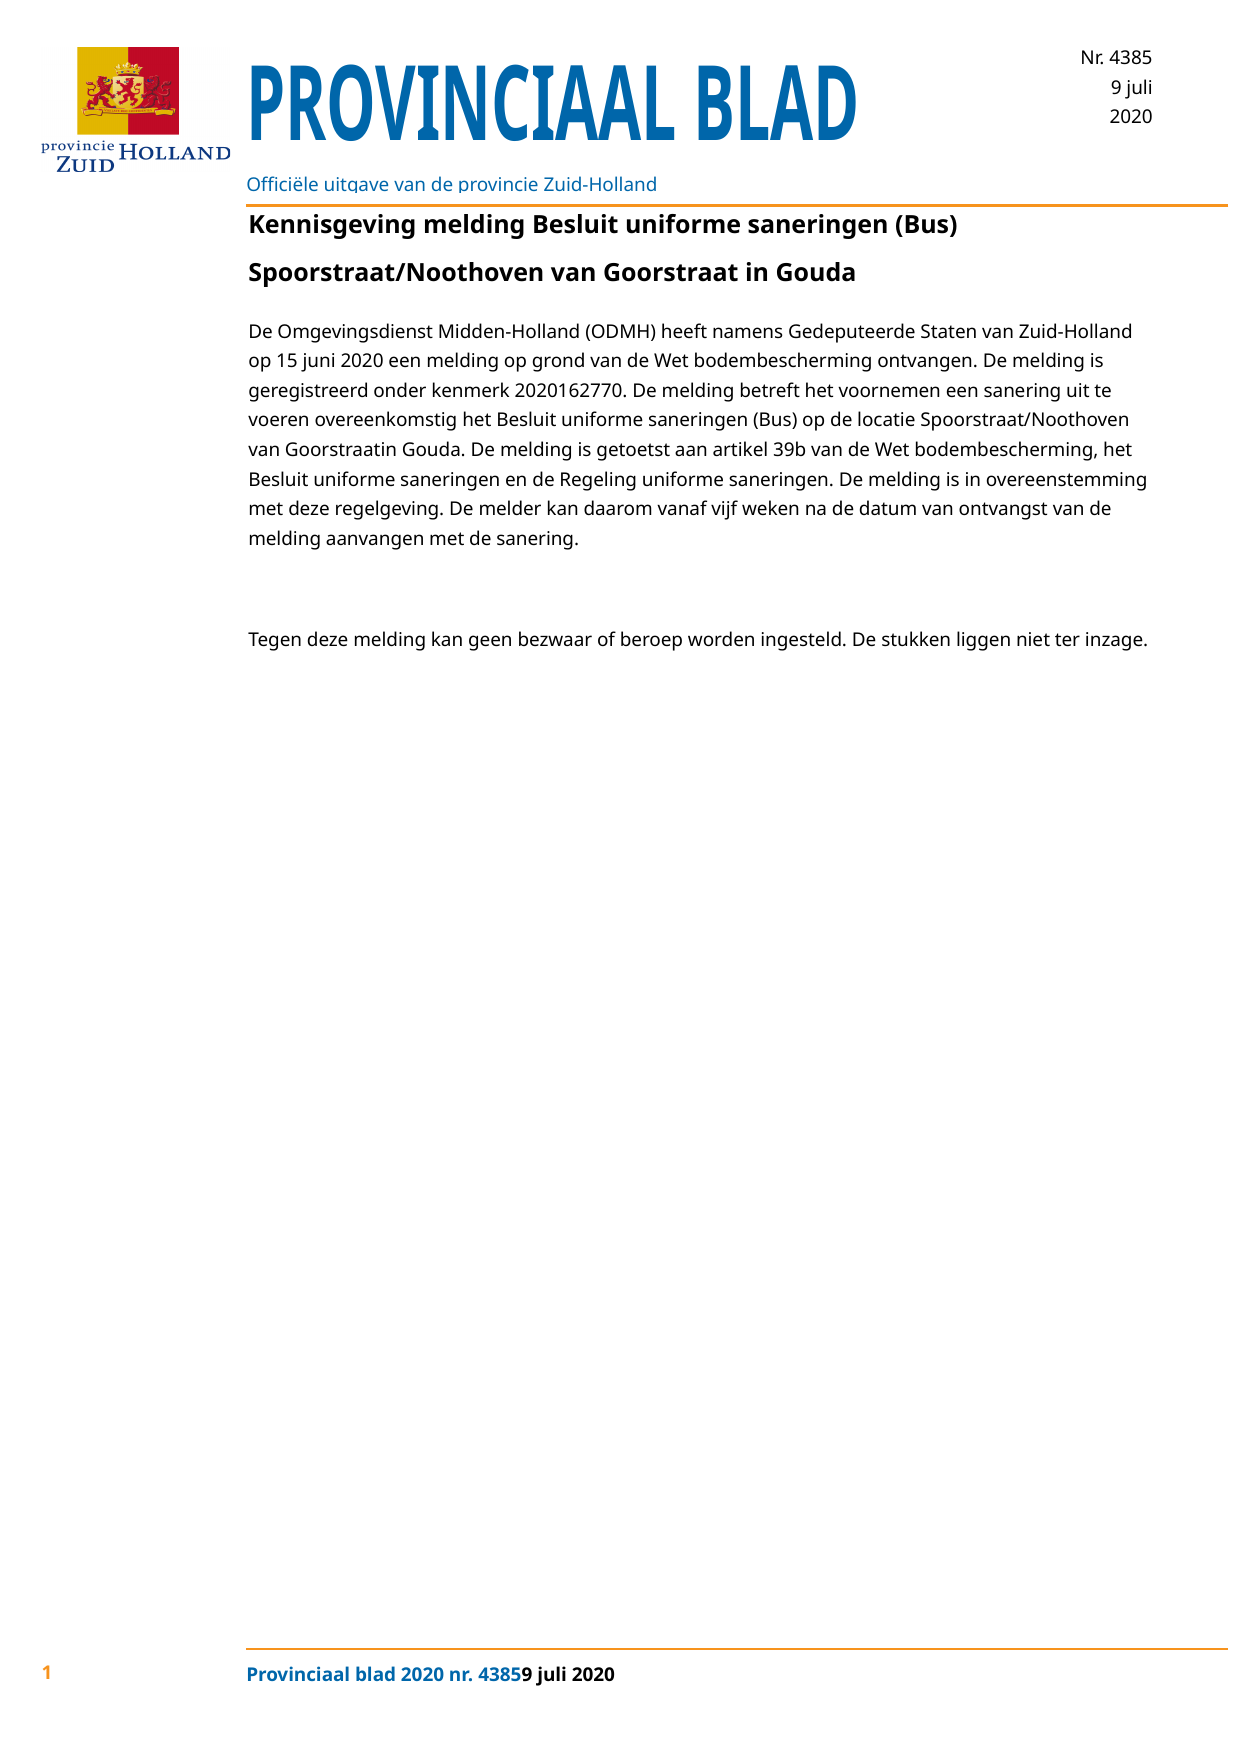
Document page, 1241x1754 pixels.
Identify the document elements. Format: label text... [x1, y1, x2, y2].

text Kennisgeving melding Besluit uniforme saneringen (Bus) Spoorstraat/Noothoven van Goorstraat in Gouda [248, 207, 1152, 288]
text Tegen deze melding kan geen bezwaar of beroep worden ingesteld. De stukken liggen niet ter inzage. [248, 626, 1152, 652]
text De Omgevingsdienst Midden-Holland (ODMH) heeft namens Gedeputeerde Staten van Zuid-Holland op 15 juni 2020 een melding op grond van de Wet bodembescherming ontvangen. De melding is geregistreerd onder kenmerk 2020162770. De melding betreft het voornemen een sanering uit te voeren overeenkomstig het Besluit uniforme saneringen (Bus) op de locatie Spoorstraat/Noothoven van Goorstraatin Gouda. De melding is getoetst aan artikel 39b van de Wet bodembescherming, het Besluit uniforme saneringen en de Regeling uniforme saneringen. De melding is in overeenstemming met deze regelgeving. De melder kan daarom vanaf vijf weken na de datum van ontvangst van de melding aanvangen met de sanering. [248, 318, 1152, 551]
picture [41, 47, 231, 172]
